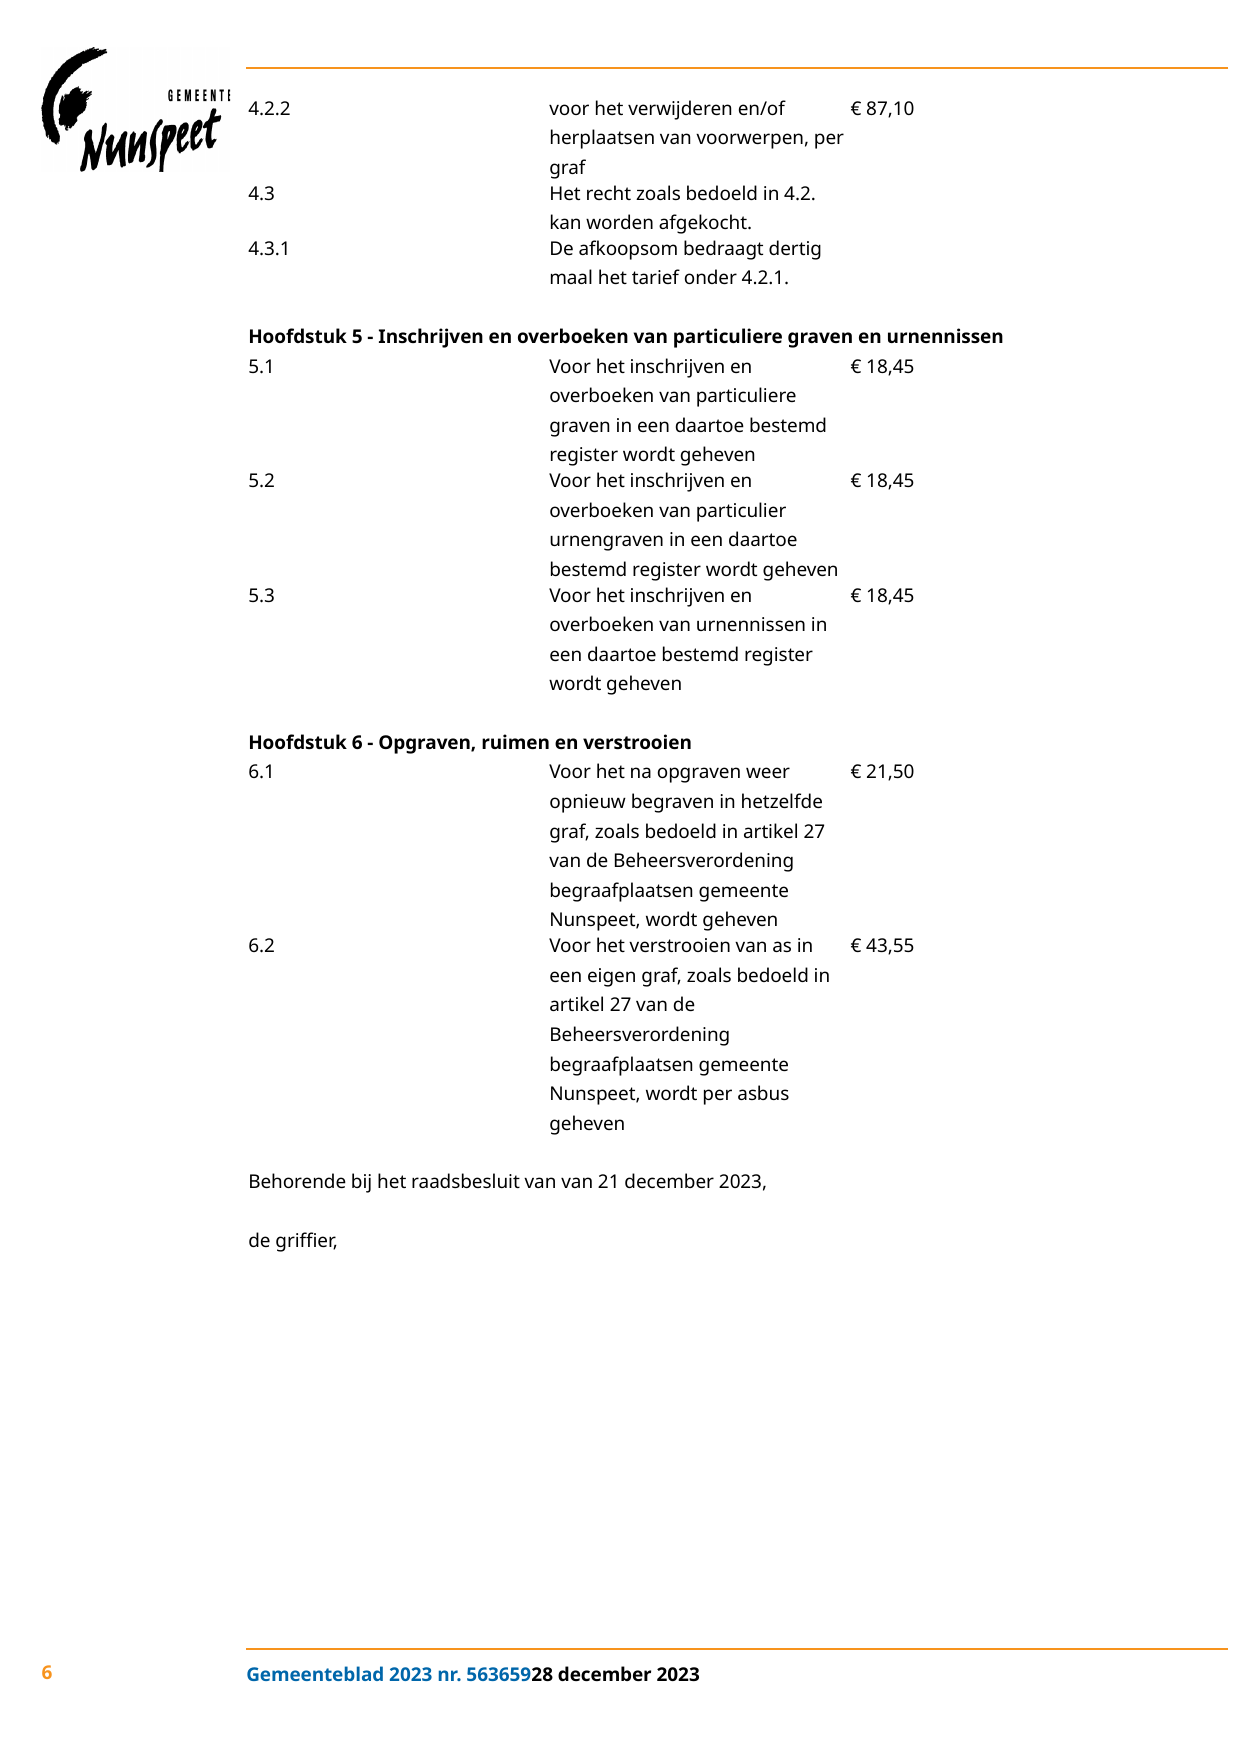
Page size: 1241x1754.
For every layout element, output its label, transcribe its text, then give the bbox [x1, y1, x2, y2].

table_cell 6.2 [248, 933, 549, 1136]
table_cell 4.3.1 [248, 235, 549, 290]
table_header Voor het inschrijven en overboeken van particuliere graven in een daartoe bestemd register wordt geheven [549, 353, 850, 467]
picture [41, 47, 231, 172]
table_cell Voor het inschrijven en overboeken van particulier urnengraven in een daartoe bestemd register wordt geheven [549, 467, 850, 582]
table_cell Het recht zoals bedoeld in 4.2. kan worden afgekocht. [549, 180, 850, 235]
table_cell 4.2.2 [248, 95, 549, 180]
table_cell 4.3 [248, 180, 549, 235]
table_header Voor het na opgraven weer opnieuw begraven in hetzelfde graf, zoals bedoeld in artikel 27 van de Beheersverordening begraafplaatsen gemeente Nunspeet, wordt geheven [549, 759, 850, 932]
table_cell € 87,10 [850, 95, 1152, 180]
table_header € 21,50 [850, 759, 1152, 932]
table_cell [850, 235, 1152, 290]
table_header 6.1 [248, 759, 549, 932]
text Hoofdstuk 6 - Opgraven, ruimen en verstrooien [248, 729, 1152, 755]
table_cell 5.3 [248, 582, 549, 696]
table_cell voor het verwijderen en/of herplaatsen van voorwerpen, per graf [549, 95, 850, 180]
table_cell € 18,45 [850, 582, 1152, 696]
table_cell Voor het verstrooien van as in een eigen graf, zoals bedoeld in artikel 27 van de Beheersverordening begraafplaatsen gemeente Nunspeet, wordt per asbus geheven [549, 933, 850, 1136]
table_header € 18,45 [850, 353, 1152, 467]
text de griffier, [248, 1228, 1152, 1253]
table_cell € 43,55 [850, 933, 1152, 1136]
table_cell [850, 180, 1152, 235]
table_header 5.1 [248, 353, 549, 467]
table_cell 5.2 [248, 467, 549, 582]
table_cell € 18,45 [850, 467, 1152, 582]
table_cell De afkoopsom bedraagt dertig maal het tarief onder 4.2.1. [549, 235, 850, 290]
text Behorende bij het raadsbesluit van van 21 december 2023, [248, 1168, 1152, 1194]
table_cell Voor het inschrijven en overboeken van urnennissen in een daartoe bestemd register wordt geheven [549, 582, 850, 696]
text Hoofdstuk 5 - Inschrijven en overboeken van particuliere graven en urnennissen [248, 323, 1152, 349]
